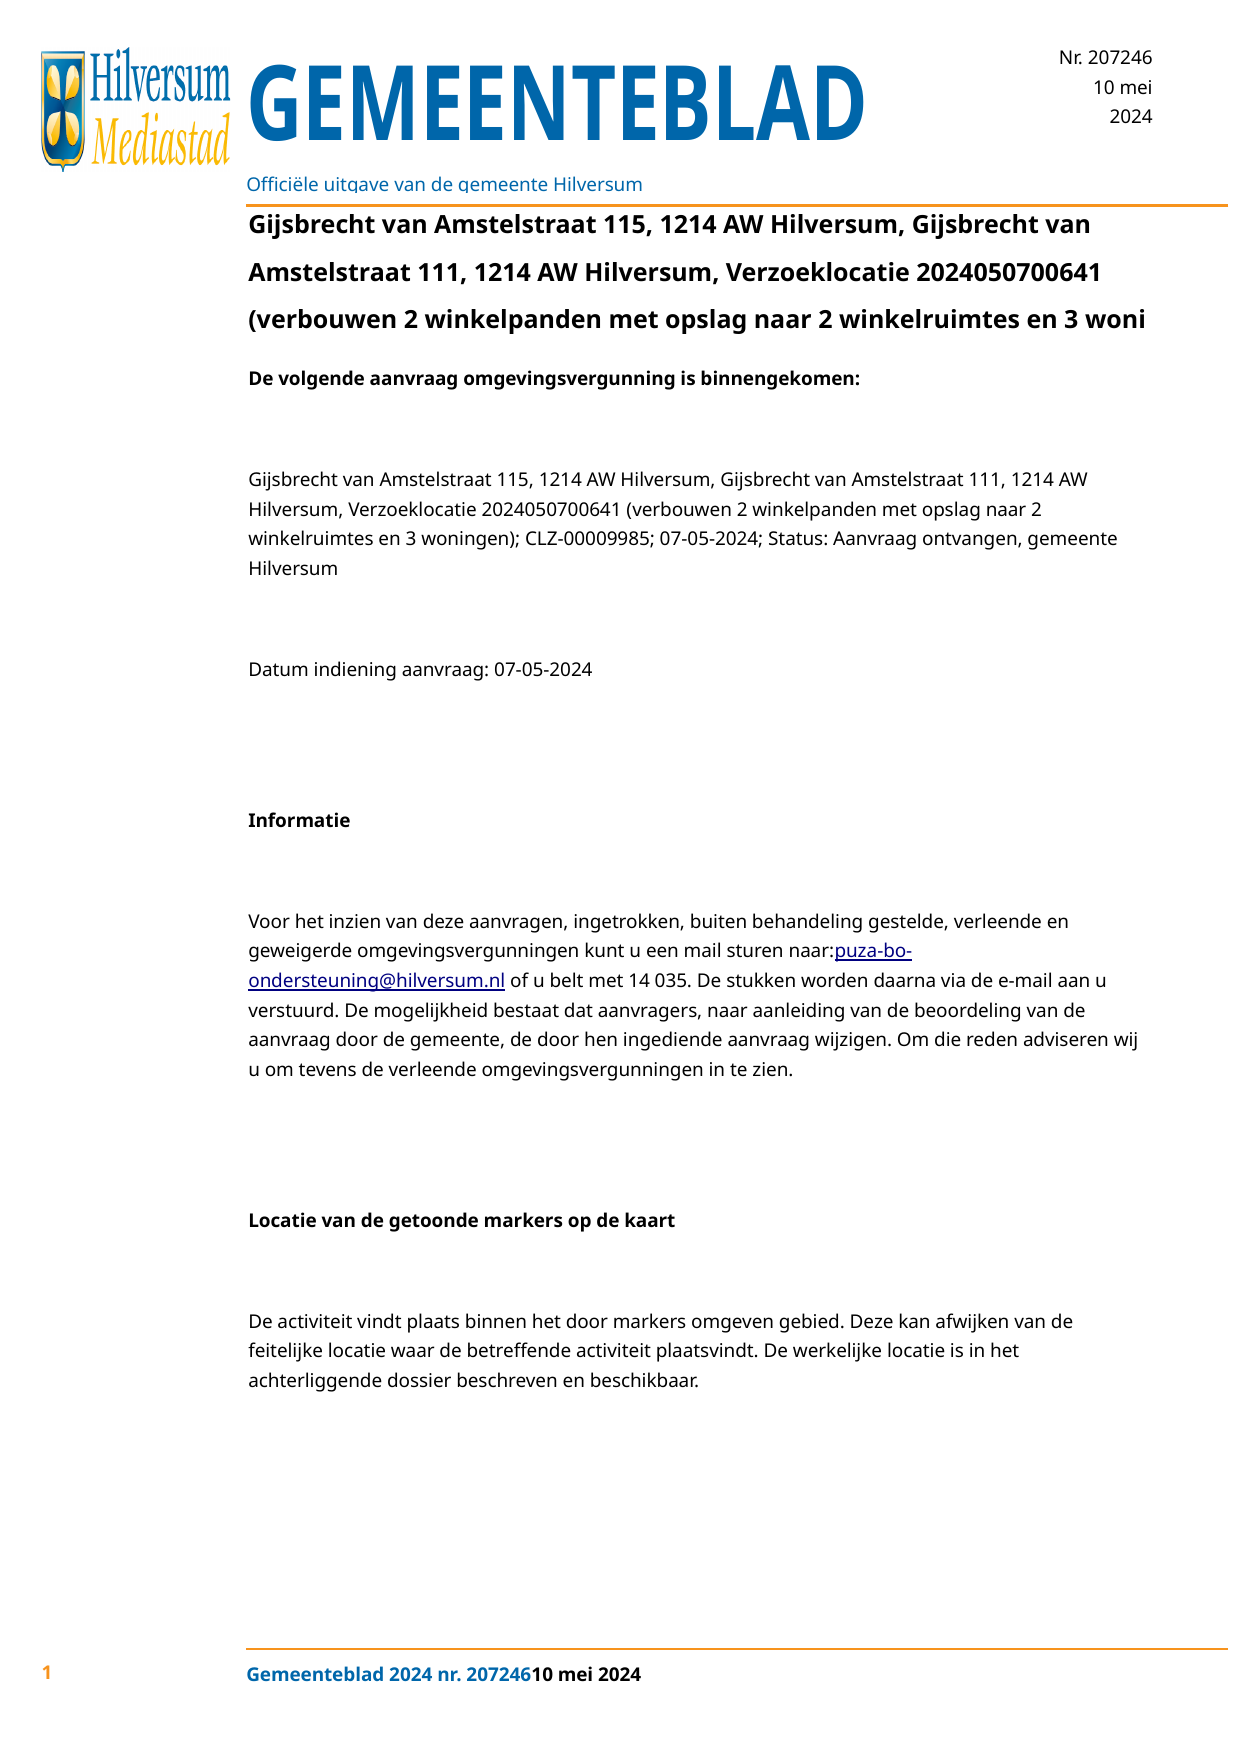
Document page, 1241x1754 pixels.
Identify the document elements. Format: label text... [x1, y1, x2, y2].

text Informatie [248, 807, 1152, 833]
text Locatie van de getoonde markers op de kaart [248, 1207, 1152, 1233]
text Gijsbrecht van Amstelstraat 115, 1214 AW Hilversum, Gijsbrecht van Amstelstraat 111, 1214 AW Hilversum, Verzoeklocatie 2024050700641 (verbouwen 2 winkelpanden met opslag naar 2 winkelruimtes en 3 woni [248, 207, 1152, 336]
text De activiteit vindt plaats binnen het door markers omgeven gebied. Deze kan afwijken van de feitelijke locatie waar de betreffende activiteit plaatsvindt. De werkelijke locatie is in het achterliggende dossier beschreven en beschikbaar. [248, 1308, 1152, 1393]
picture [41, 47, 231, 172]
text Voor het inzien van deze aanvragen, ingetrokken, buiten behandeling gestelde, verleende en geweigerde omgevingsvergunningen kunt u een mail sturen naar:puza-bo-ondersteuning@hilversum.nl of u belt met 14 035. De stukken worden daarna via de e-mail aan u verstuurd. De mogelijkheid bestaat dat aanvragers, naar aanleiding van de beoordeling van de aanvraag door de gemeente, de door hen ingediende aanvraag wijzigen. Om die reden adviseren wij u om tevens de verleende omgevingsvergunningen in te zien. [248, 908, 1152, 1082]
text De volgende aanvraag omgevingsvergunning is binnengekomen: [248, 366, 1152, 391]
text Datum indiening aanvraag: 07-05-2024 [248, 656, 1152, 682]
text Gijsbrecht van Amstelstraat 115, 1214 AW Hilversum, Gijsbrecht van Amstelstraat 111, 1214 AW Hilversum, Verzoeklocatie 2024050700641 (verbouwen 2 winkelpanden met opslag naar 2 winkelruimtes en 3 woningen); CLZ-00009985; 07-05-2024; Status: Aanvraag ontvangen, gemeente Hilversum [248, 466, 1152, 581]
